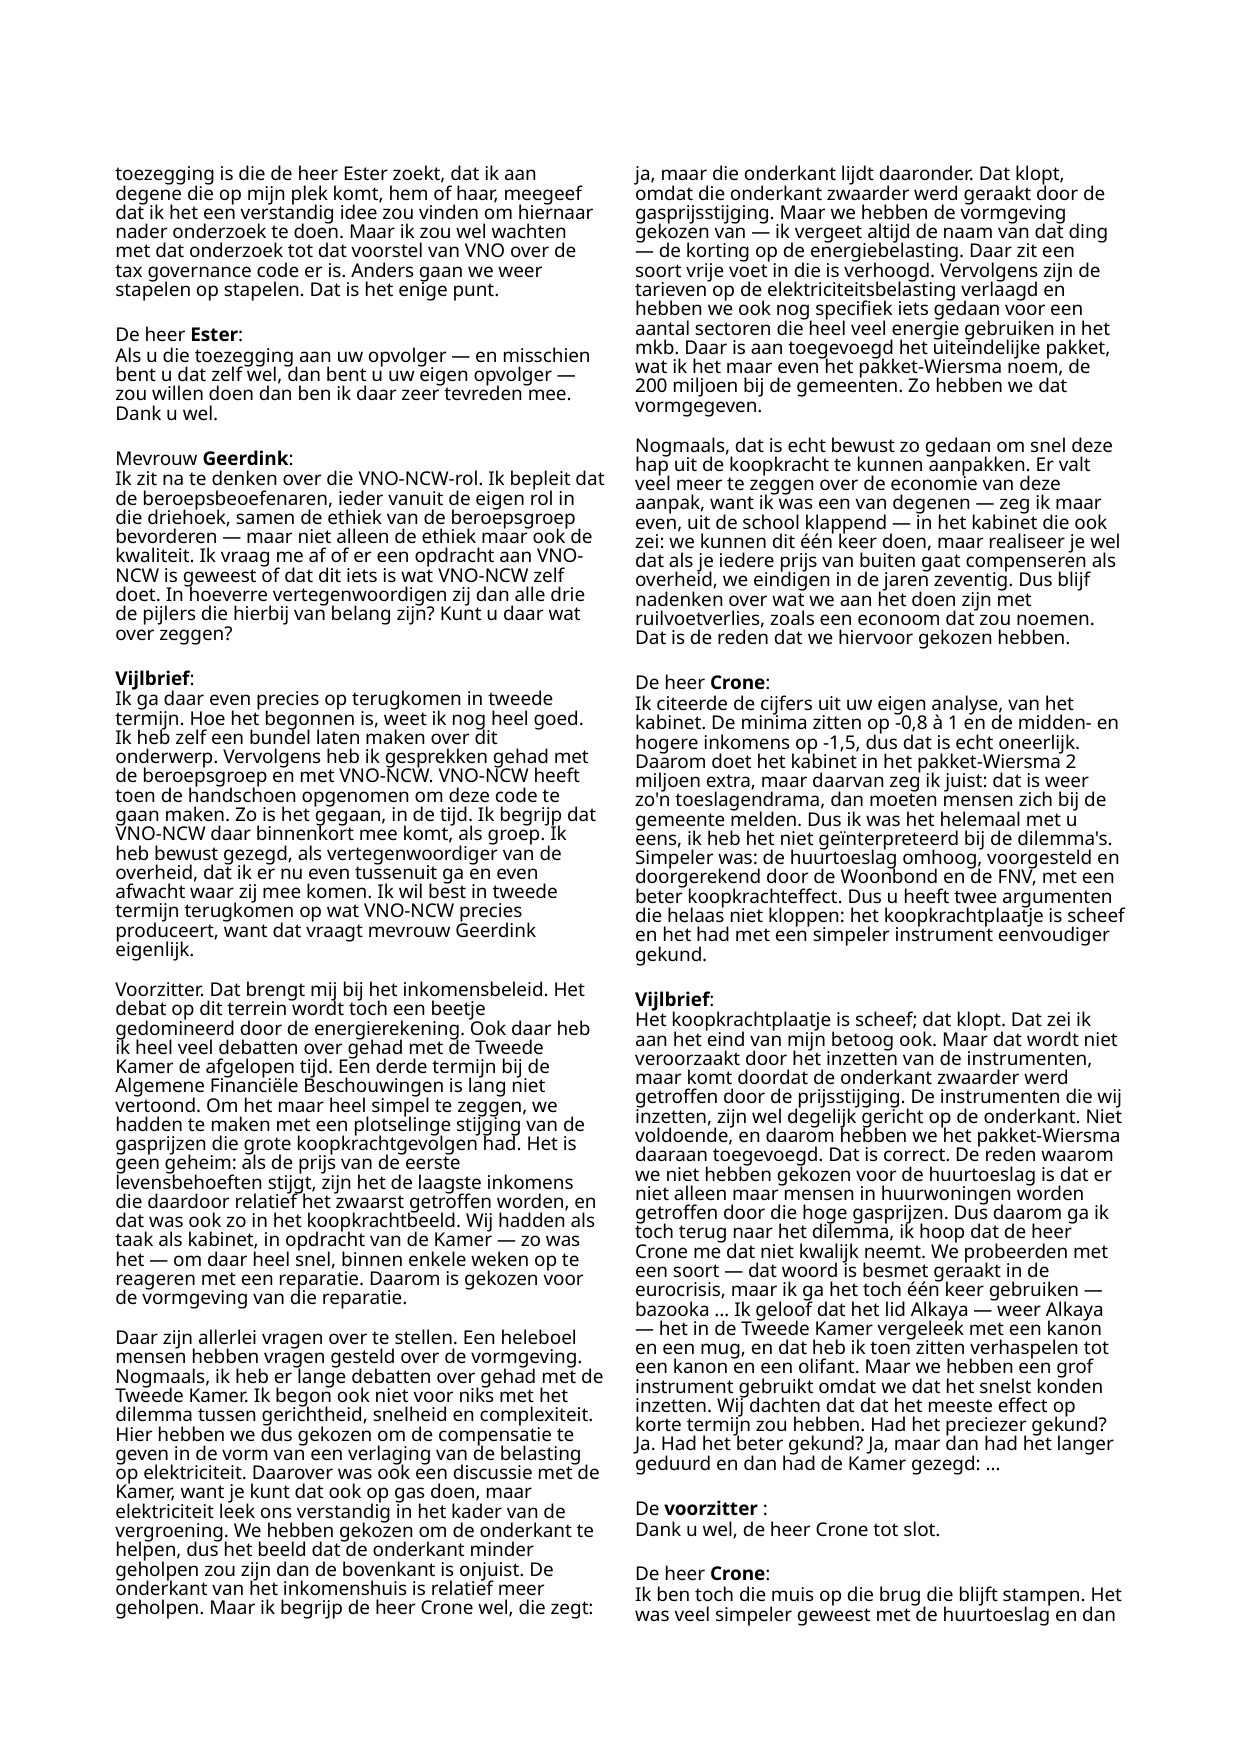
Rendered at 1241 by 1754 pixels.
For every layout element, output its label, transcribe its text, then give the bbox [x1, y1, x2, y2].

text Daar zijn allerlei vragen over te stellen. Een heleboel mensen hebben vragen gesteld over de vormgeving. Nogmaals, ik heb er lange debatten over gehad met de Tweede Kamer. Ik begon ook niet voor niks met het dilemma tussen gerichtheid, snelheid en complexiteit. Hier hebben we dus gekozen om de compensatie te geven in de vorm van een verlaging van de belasting op elektriciteit. Daarover was ook een discussie met de Kamer, want je kunt dat ook op gas doen, maar elektriciteit leek ons verstandig in het kader van de vergroening. We hebben gekozen om de onderkant te helpen, dus het beeld dat de onderkant minder geholpen zou zijn dan de bovenkant is onjuist. De onderkant van het inkomenshuis is relatief meer geholpen. Maar ik begrijp de heer Crone wel, die zegt: [115, 1329, 605, 1618]
text Ik ben toch die muis op die brug die blijft stampen. Het was veel simpeler geweest met de huurtoeslag en dan [635, 1586, 1125, 1625]
text De heer Ester: [115, 321, 605, 347]
text Ik ga daar even precies op terugkomen in tweede termijn. Hoe het begonnen is, weet ik nog heel goed. Ik heb zelf een bundel laten maken over dit onderwerp. Vervolgens heb ik gesprekken gehad met de beroepsgroep en met VNO-NCW. VNO-NCW heeft toen de handschoen opgenomen om deze code te gaan maken. Zo is het gegaan, in de tijd. Ik begrijp dat VNO-NCW daar binnenkort mee komt, als groep. Ik heb bewust gezegd, als vertegenwoordiger van de overheid, dat ik er nu even tussenuit ga en even afwacht waar zij mee komen. Ik wil best in tweede termijn terugkomen op wat VNO-NCW precies produceert, want dat vraagt mevrouw Geerdink eigenlijk. [115, 690, 605, 960]
text Als u die toezegging aan uw opvolger — en misschien bent u dat zelf wel, dan bent u uw eigen opvolger — zou willen doen dan ben ik daar zeer tevreden mee. Dank u wel. [115, 347, 605, 424]
text Nogmaals, dat is echt bewust zo gedaan om snel deze hap uit de koopkracht te kunnen aanpakken. Er valt veel meer te zeggen over de economie van deze aanpak, want ik was een van degenen — zeg ik maar even, uit de school klappend — in het kabinet die ook zei: we kunnen dit één keer doen, maar realiseer je wel dat als je iedere prijs van buiten gaat compenseren als overheid, we eindigen in de jaren zeventig. Dus blijf nadenken over wat we aan het doen zijn met ruilvoetverlies, zoals een econoom dat zou noemen. Dat is de reden dat we hiervoor gekozen hebben. [635, 437, 1125, 648]
text Ik citeerde de cijfers uit uw eigen analyse, van het kabinet. De minima zitten op -0,8 à 1 en de midden- en hogere inkomens op -1,5, dus dat is echt oneerlijk. Daarom doet het kabinet in het pakket-Wiersma 2 miljoen extra, maar daarvan zeg ik juist: dat is weer zo'n toeslagendrama, dan moeten mensen zich bij de gemeente melden. Dus ik was het helemaal met u eens, ik heb het niet geïnterpreteerd bij de dilemma's. Simpeler was: de huurtoeslag omhoog, voorgesteld en doorgerekend door de Woonbond en de FNV, met een beter koopkrachteffect. Dus u heeft twee argumenten die helaas niet kloppen: het koopkrachtplaatje is scheef en het had met een simpeler instrument eenvoudiger gekund. [635, 695, 1125, 965]
text Voorzitter. Dat brengt mij bij het inkomensbeleid. Het debat op dit terrein wordt toch een beetje gedomineerd door de energierekening. Ook daar heb ik heel veel debatten over gehad met de Tweede Kamer de afgelopen tijd. Een derde termijn bij de Algemene Financiële Beschouwingen is lang niet vertoond. Om het maar heel simpel te zeggen, we hadden te maken met een plotselinge stijging van de gasprijzen die grote koopkrachtgevolgen had. Het is geen geheim: als de prijs van de eerste levensbehoeften stijgt, zijn het de laagste inkomens die daardoor relatief het zwaarst getroffen worden, en dat was ook zo in het koopkrachtbeeld. Wij hadden als taak als kabinet, in opdracht van de Kamer — zo was het — om daar heel snel, binnen enkele weken op te reageren met een reparatie. Daarom is gekozen voor de vormgeving van die reparatie. [115, 981, 605, 1308]
text Mevrouw Geerdink: [115, 445, 605, 470]
text De heer Crone: [635, 1561, 1125, 1586]
text Vijlbrief: [635, 986, 1125, 1011]
text Vijlbrief: [115, 665, 605, 690]
text Ik zit na te denken over die VNO-NCW-rol. Ik bepleit dat de beroepsbeoefenaren, ieder vanuit de eigen rol in die driehoek, samen de ethiek van de beroepsgroep bevorderen — maar niet alleen de ethiek maar ook de kwaliteit. Ik vraag me af of er een opdracht aan VNO-NCW is geweest of dat dit iets is wat VNO-NCW zelf doet. In hoeverre vertegenwoordigen zij dan alle drie de pijlers die hierbij van belang zijn? Kunt u daar wat over zeggen? [115, 470, 605, 644]
text Dank u wel, de heer Crone tot slot. [635, 1521, 1125, 1540]
text De heer Crone: [635, 669, 1125, 695]
text ja, maar die onderkant lijdt daaronder. Dat klopt, omdat die onderkant zwaarder werd geraakt door de gasprijsstijging. Maar we hebben de vormgeving gekozen van — ik vergeet altijd de naam van dat ding — de korting op de energiebelasting. Daar zit een soort vrije voet in die is verhoogd. Vervolgens zijn de tarieven op de elektriciteitsbelasting verlaagd en hebben we ook nog specifiek iets gedaan voor een aantal sectoren die heel veel energie gebruiken in het mkb. Daar is aan toegevoegd het uiteindelijke pakket, wat ik het maar even het pakket-Wiersma noem, de 200 miljoen bij de gemeenten. Zo hebben we dat vormgegeven. [635, 165, 1125, 416]
text De voorzitter : [635, 1495, 1125, 1521]
text toezegging is die de heer Ester zoekt, dat ik aan degene die op mijn plek komt, hem of haar, meegeef dat ik het een verstandig idee zou vinden om hiernaar nader onderzoek te doen. Maar ik zou wel wachten met dat onderzoek tot dat voorstel van VNO over de tax governance code er is. Anders gaan we weer stapelen op stapelen. Dat is het enige punt. [115, 165, 605, 300]
text Het koopkrachtplaatje is scheef; dat klopt. Dat zei ik aan het eind van mijn betoog ook. Maar dat wordt niet veroorzaakt door het inzetten van de instrumenten, maar komt doordat de onderkant zwaarder werd getroffen door de prijsstijging. De instrumenten die wij inzetten, zijn wel degelijk gericht op de onderkant. Niet voldoende, en daarom hebben we het pakket-Wiersma daaraan toegevoegd. Dat is correct. De reden waarom we niet hebben gekozen voor de huurtoeslag is dat er niet alleen maar mensen in huurwoningen worden getroffen door die hoge gasprijzen. Dus daarom ga ik toch terug naar het dilemma, ik hoop dat de heer Crone me dat niet kwalijk neemt. We probeerden met een soort — dat woord is besmet geraakt in de eurocrisis, maar ik ga het toch één keer gebruiken — bazooka … Ik geloof dat het lid Alkaya — weer Alkaya — het in de Tweede Kamer vergeleek met een kanon en een mug, en dat heb ik toen zitten verhaspelen tot een kanon en een olifant. Maar we hebben een grof instrument gebruikt omdat we dat het snelst konden inzetten. Wij dachten dat dat het meeste effect op korte termijn zou hebben. Had het preciezer gekund? Ja. Had het beter gekund? Ja, maar dan had het langer geduurd en dan had de Kamer gezegd: … [635, 1011, 1125, 1474]
